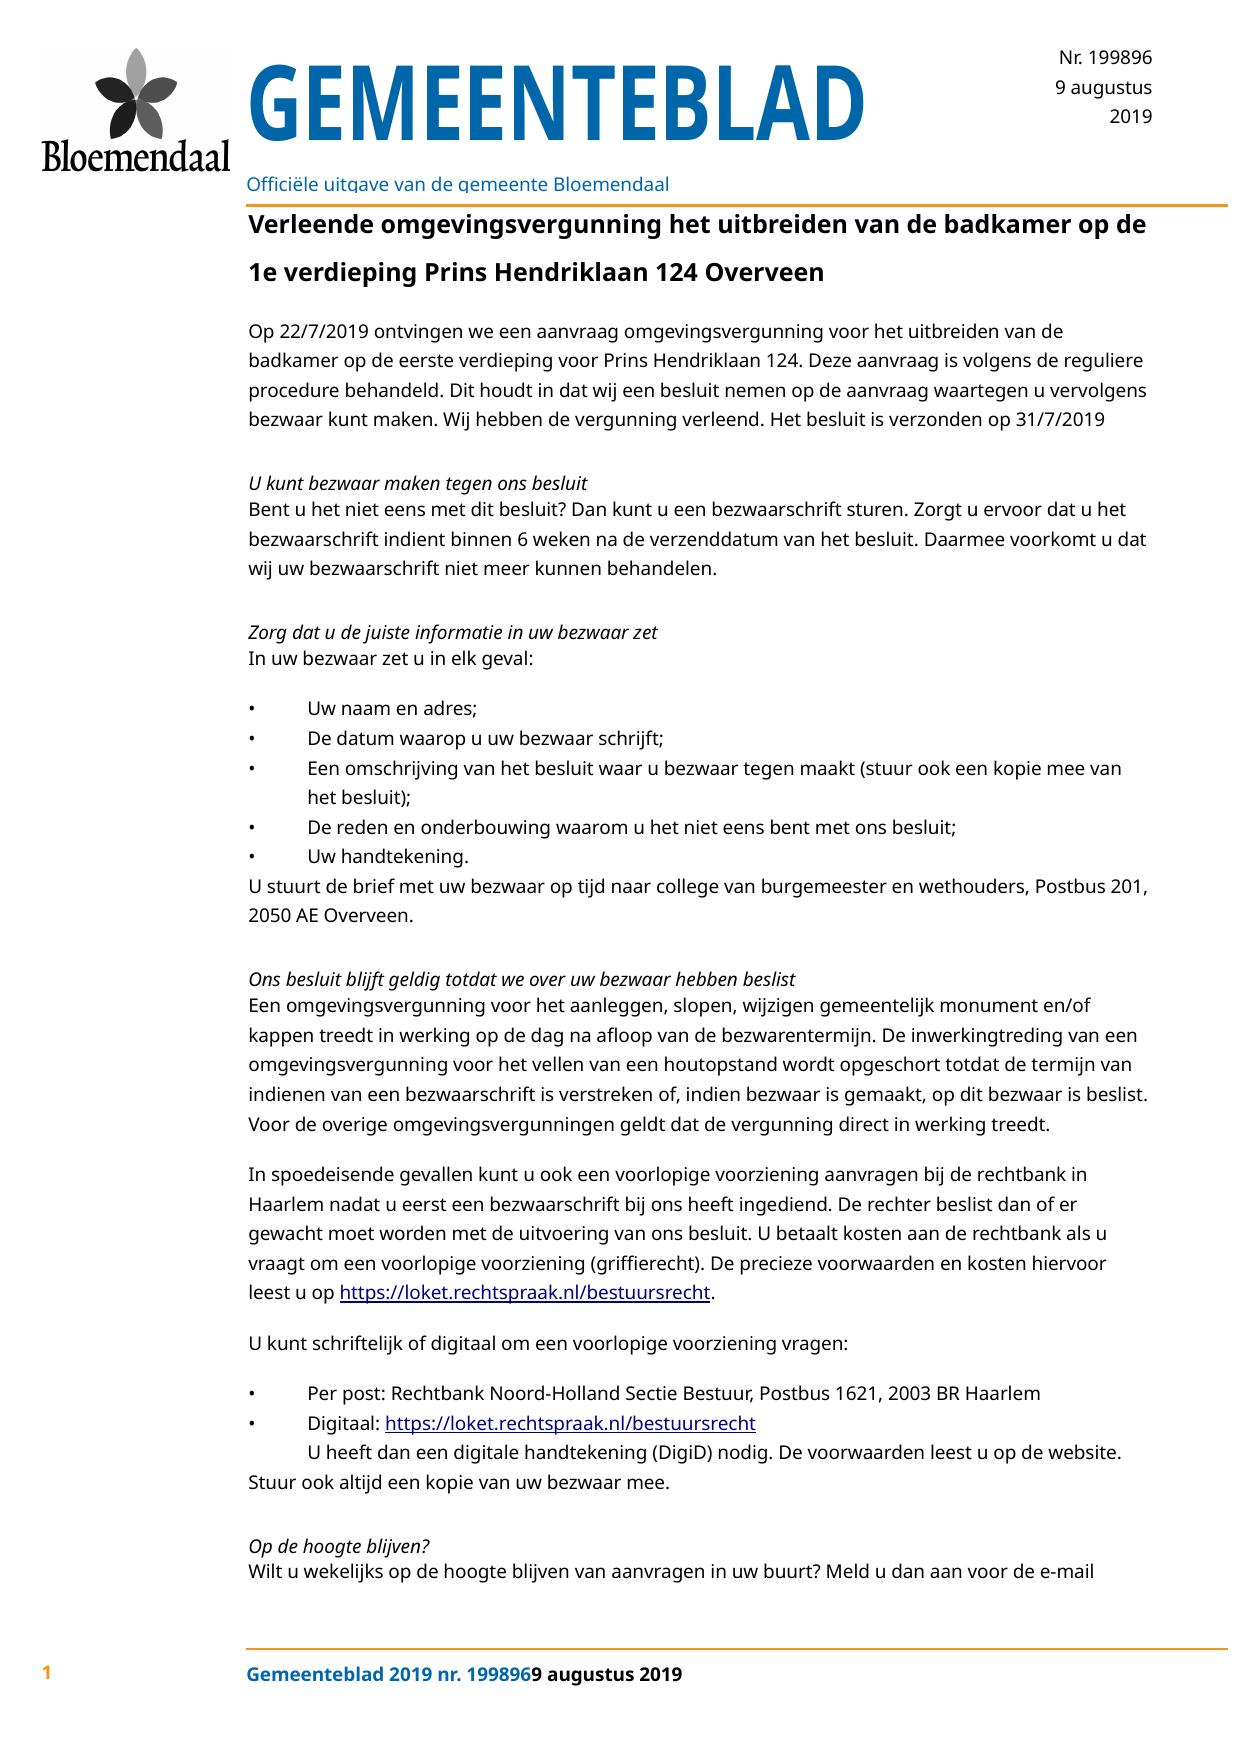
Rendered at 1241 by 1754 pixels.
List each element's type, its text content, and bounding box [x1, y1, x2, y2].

list Digitaal: https://loket.rechtspraak.nl/bestuursrecht [248, 1410, 1152, 1436]
list U heeft dan een digitale handtekening (DigiD) nodig. De voorwaarden leest u op de website. [248, 1439, 1152, 1465]
text Wilt u wekelijks op de hoogte blijven van aanvragen in uw buurt? Meld u dan aan voor de e-mail [248, 1559, 1152, 1584]
text Bent u het niet eens met dit besluit? Dan kunt u een bezwaarschrift sturen. Zorgt u ervoor dat u het bezwaarschrift indient binnen 6 weken na de verzenddatum van het besluit. Daarmee voorkomt u dat wij uw bezwaarschrift niet meer kunnen behandelen. [248, 496, 1152, 581]
text In uw bezwaar zet u in elk geval: [248, 645, 1152, 671]
text In spoedeisende gevallen kunt u ook een voorlopige voorziening aanvragen bij de rechtbank in Haarlem nadat u eerst een bezwaarschrift bij ons heeft ingediend. De rechter beslist dan of er gewacht moet worden met de uitvoering van ons besluit. U betaalt kosten aan de rechtbank als u vraagt om een voorlopige voorziening (griffierecht). De precieze voorwaarden en kosten hiervoor leest u op https://loket.rechtspraak.nl/bestuursrecht. [248, 1161, 1152, 1305]
text Zorg dat u de juiste informatie in uw bezwaar zet [248, 619, 1152, 645]
list Een omschrijving van het besluit waar u bezwaar tegen maakt (stuur ook een kopie mee van het besluit); [248, 755, 1152, 810]
text Stuur ook altijd een kopie van uw bezwaar mee. [248, 1469, 1152, 1495]
text Op 22/7/2019 ontvingen we een aanvraag omgevingsvergunning voor het uitbreiden van de badkamer op de eerste verdieping voor Prins Hendriklaan 124. Deze aanvraag is volgens de reguliere procedure behandeld. Dit houdt in dat wij een besluit nemen op de aanvraag waartegen u vervolgens bezwaar kunt maken. Wij hebben de vergunning verleend. Het besluit is verzonden op 31/7/2019 [248, 318, 1152, 432]
text Op de hoogte blijven? [248, 1533, 1152, 1559]
text Ons besluit blijft geldig totdat we over uw bezwaar hebben beslist [248, 967, 1152, 992]
list Uw naam en adres; [248, 696, 1152, 721]
text U kunt schriftelijk of digitaal om een voorlopige voorziening vragen: [248, 1330, 1152, 1356]
text U stuurt de brief met uw bezwaar op tijd naar college van burgemeester en wethouders, Postbus 201, 2050 AE Overveen. [248, 873, 1152, 928]
text Verleende omgevingsvergunning het uitbreiden van de badkamer op de 1e verdieping Prins Hendriklaan 124 Overveen [248, 207, 1152, 288]
list Uw handtekening. [248, 843, 1152, 869]
picture [41, 47, 231, 172]
text Een omgevingsvergunning voor het aanleggen, slopen, wijzigen gemeentelijk monument en/of kappen treedt in werking op de dag na afloop van de bezwarentermijn. De inwerkingtreding van een omgevingsvergunning voor het vellen van een houtopstand wordt opgeschort totdat de termijn van indienen van een bezwaarschrift is verstreken of, indien bezwaar is gemaakt, op dit bezwaar is beslist. Voor de overige omgevingsvergunningen geldt dat de vergunning direct in werking treedt. [248, 992, 1152, 1136]
list De reden en onderbouwing waarom u het niet eens bent met ons besluit; [248, 814, 1152, 840]
list Per post: Rechtbank Noord-Holland Sectie Bestuur, Postbus 1621, 2003 BR Haarlem [248, 1380, 1152, 1406]
text U kunt bezwaar maken tegen ons besluit [248, 471, 1152, 496]
list De datum waarop u uw bezwaar schrijft; [248, 725, 1152, 751]
